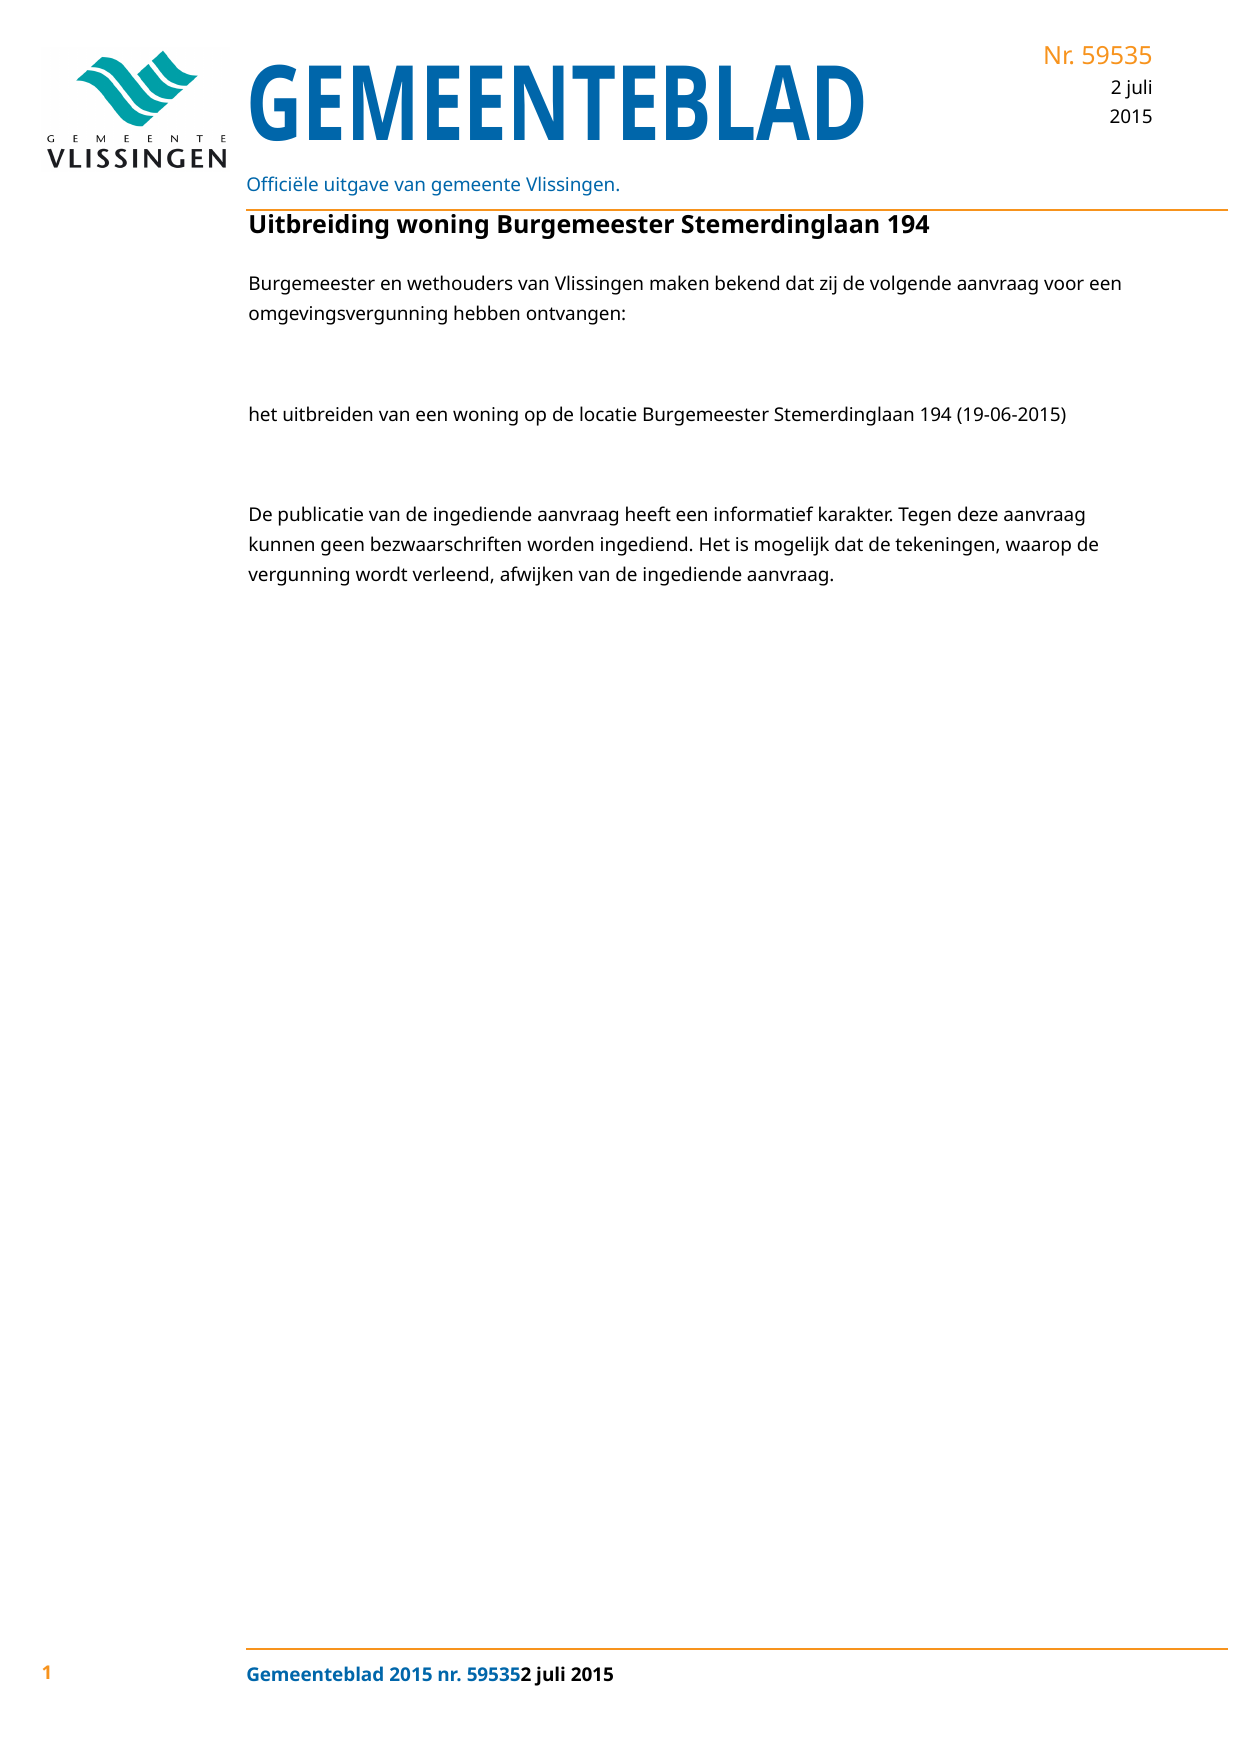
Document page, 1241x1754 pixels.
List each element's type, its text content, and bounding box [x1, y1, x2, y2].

text het uitbreiden van een woning op de locatie Burgemeester Stemerdinglaan 194 (19-06-2015) [248, 401, 1152, 426]
picture [41, 47, 231, 172]
text Burgemeester en wethouders van Vlissingen maken bekend dat zij de volgende aanvraag voor een omgevingsvergunning hebben ontvangen: [248, 270, 1152, 326]
text De publicatie van de ingediende aanvraag heeft een informatief karakter. Tegen deze aanvraag kunnen geen bezwaarschriften worden ingediend. Het is mogelijk dat de tekeningen, waarop de vergunning wordt verleend, afwijken van de ingediende aanvraag. [248, 502, 1152, 586]
text Uitbreiding woning Burgemeester Stemerdinglaan 194 [248, 211, 1152, 241]
